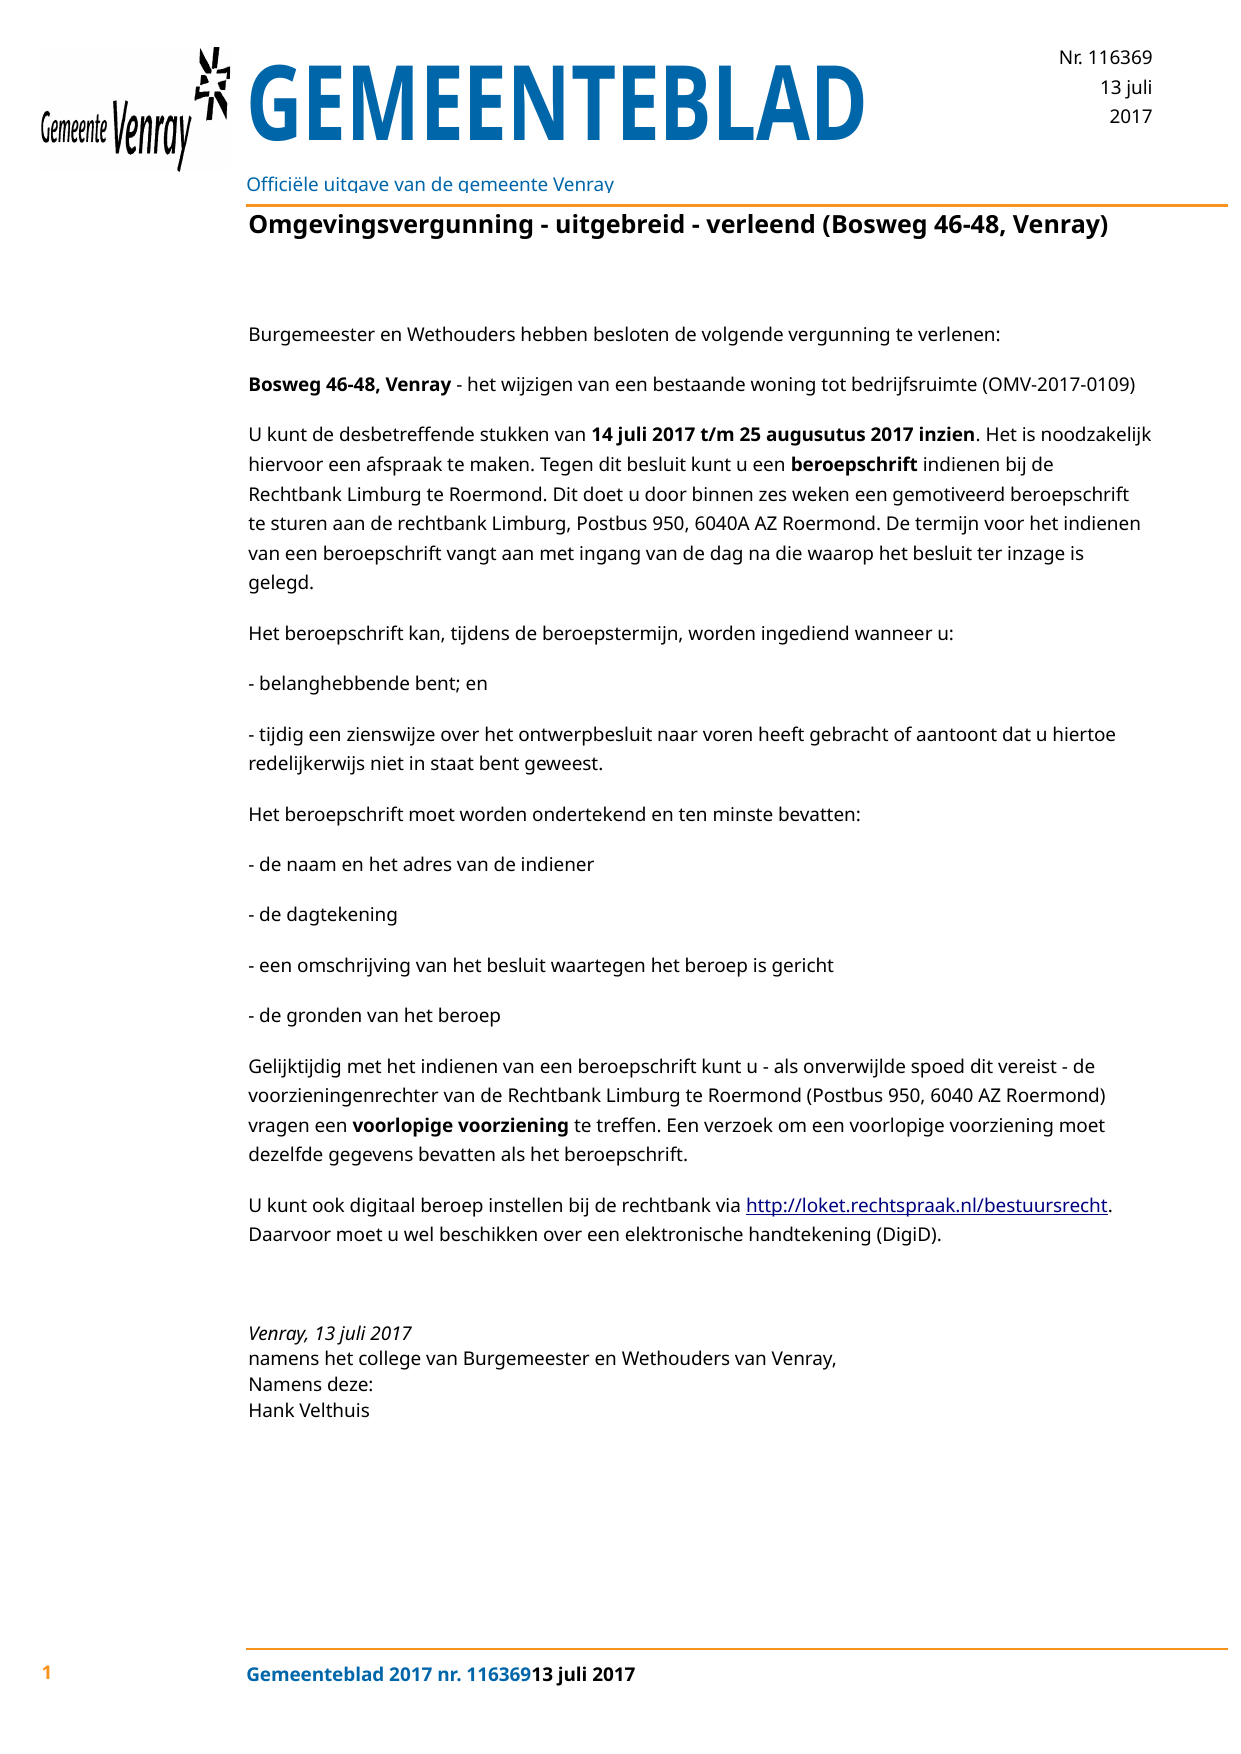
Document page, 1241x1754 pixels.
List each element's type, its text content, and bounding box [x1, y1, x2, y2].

text U kunt de desbetreffende stukken van 14 juli 2017 t/m 25 augusutus 2017 inzien. Het is noodzakelijk hiervoor een afspraak te maken. Tegen dit besluit kunt u een beroepschrift indienen bij de Rechtbank Limburg te Roermond. Dit doet u door binnen zes weken een gemotiveerd beroepschrift te sturen aan de rechtbank Limburg, Postbus 950, 6040A AZ Roermond. De termijn voor het indienen van een beroepschrift vangt aan met ingang van de dag na die waarop het besluit ter inzage is gelegd. [248, 422, 1152, 595]
text U kunt ook digitaal beroep instellen bij de rechtbank via http://loket.rechtspraak.nl/bestuursrecht. Daarvoor moet u wel beschikken over een elektronische handtekening (DigiD). [248, 1192, 1152, 1247]
text - de dagtekening [248, 902, 1152, 927]
text Venray, 13 juli 2017 [248, 1320, 1152, 1346]
text Bosweg 46-48, Venray - het wijzigen van een bestaande woning tot bedrijfsruimte (OMV-2017-0109) [248, 371, 1152, 397]
text namens het college van Burgemeester en Wethouders van Venray, [248, 1346, 1152, 1371]
text Namens deze: [248, 1371, 1152, 1397]
text - de naam en het adres van de indiener [248, 851, 1152, 877]
text Het beroepschrift kan, tijdens de beroepstermijn, worden ingediend wanneer u: [248, 620, 1152, 646]
text Omgevingsvergunning - uitgebreid - verleend (Bosweg 46-48, Venray) [248, 207, 1152, 241]
text - de gronden van het beroep [248, 1002, 1152, 1028]
text - tijdig een zienswijze over het ontwerpbesluit naar voren heeft gebracht of aantoont dat u hiertoe redelijkerwijs niet in staat bent geweest. [248, 721, 1152, 776]
text Hank Velthuis [248, 1397, 1152, 1423]
text Gelijktijdig met het indienen van een beroepschrift kunt u - als onverwijlde spoed dit vereist - de voorzieningenrechter van de Rechtbank Limburg te Roermond (Postbus 950, 6040 AZ Roermond) vragen een voorlopige voorziening te treffen. Een verzoek om een voorlopige voorziening moet dezelfde gegevens bevatten als het beroepschrift. [248, 1053, 1152, 1167]
text Burgemeester en Wethouders hebben besloten de volgende vergunning te verlenen: [248, 321, 1152, 346]
picture [41, 47, 231, 172]
text Het beroepschrift moet worden ondertekend en ten minste bevatten: [248, 801, 1152, 826]
text - belanghebbende bent; en [248, 670, 1152, 696]
text - een omschrijving van het besluit waartegen het beroep is gericht [248, 952, 1152, 978]
